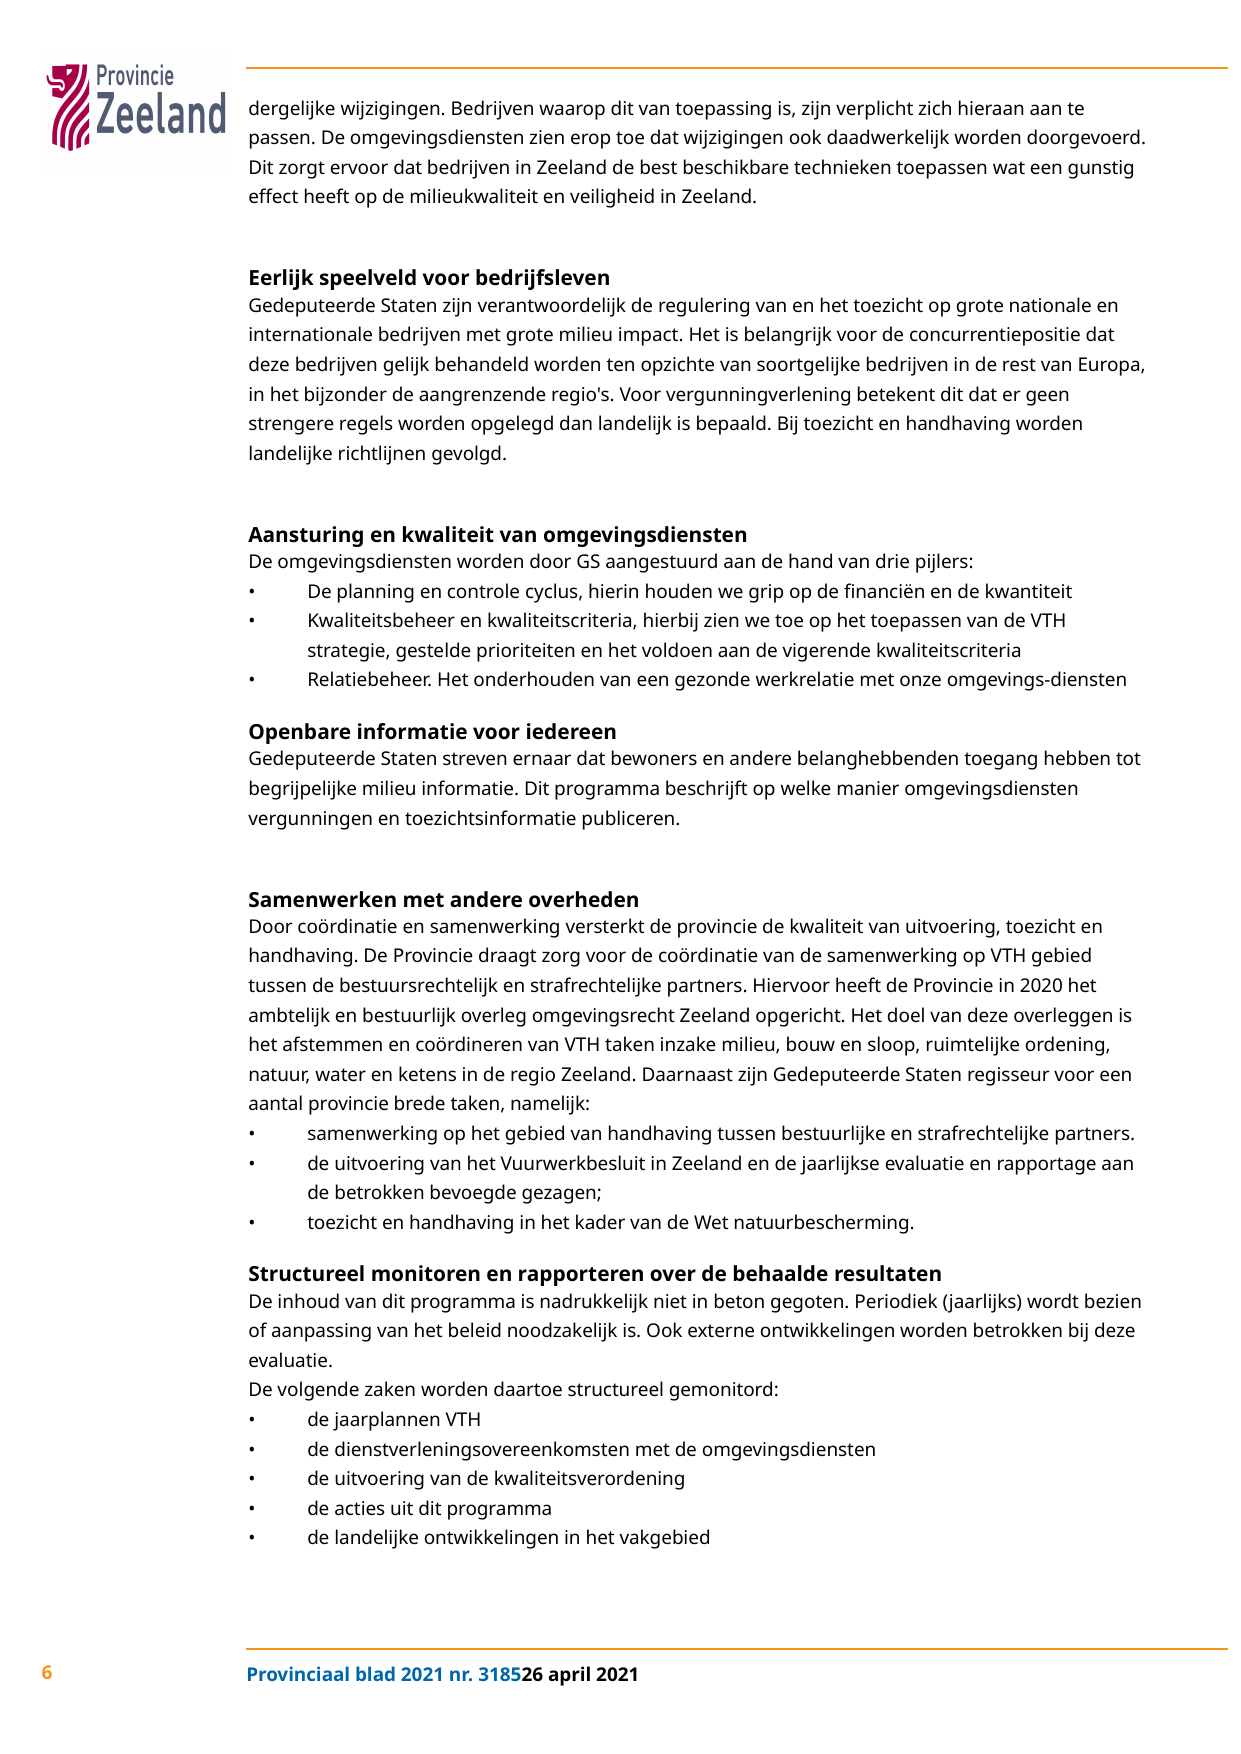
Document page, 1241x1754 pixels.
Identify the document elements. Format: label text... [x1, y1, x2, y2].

text Aansturing en kwaliteit van omgevingsdiensten [248, 520, 1152, 548]
text Gedeputeerde Staten streven ernaar dat bewoners en andere belanghebbenden toegang hebben tot begrijpelijke milieu informatie. Dit programma beschrijft op welke manier omgevingsdiensten vergunningen en toezichtsinformatie publiceren. [248, 746, 1152, 830]
text Eerlijk speelveld voor bedrijfsleven [248, 263, 1152, 292]
text De volgende zaken worden daartoe structureel gemonitord: [248, 1377, 1152, 1402]
list de jaarplannen VTH [248, 1406, 1152, 1432]
text De inhoud van dit programma is nadrukkelijk niet in beton gegoten. Periodiek (jaarlijks) wordt bezien of aanpassing van het beleid noodzakelijk is. Ook externe ontwikkelingen worden betrokken bij deze evaluatie. [248, 1288, 1152, 1373]
list de landelijke ontwikkelingen in het vakgebied [248, 1524, 1152, 1550]
list de uitvoering van het Vuurwerkbesluit in Zeeland en de jaarlijkse evaluatie en rapportage aan de betrokken bevoegde gezagen; [248, 1150, 1152, 1205]
text Openbare informatie voor iedereen [248, 717, 1152, 746]
list Relatiebeheer. Het onderhouden van een gezonde werkrelatie met onze omgevings-diensten [248, 667, 1152, 692]
text De omgevingsdiensten worden door GS aangestuurd aan de hand van drie pijlers: [248, 548, 1152, 574]
text Door coördinatie en samenwerking versterkt de provincie de kwaliteit van uitvoering, toezicht en handhaving. De Provincie draagt zorg voor de coördinatie van de samenwerking op VTH gebied tussen de bestuursrechtelijk en strafrechtelijke partners. Hiervoor heeft de Provincie in 2020 het ambtelijk en bestuurlijk overleg omgevingsrecht Zeeland opgericht. Het doel van deze overleggen is het afstemmen en coördineren van VTH taken inzake milieu, bouw en sloop, ruimtelijke ordening, natuur, water en ketens in de regio Zeeland. Daarnaast zijn Gedeputeerde Staten regisseur voor een aantal provincie brede taken, namelijk: [248, 913, 1152, 1116]
list de uitvoering van de kwaliteitsverordening [248, 1465, 1152, 1491]
text Samenwerken met andere overheden [248, 885, 1152, 913]
picture [41, 47, 231, 172]
text Structureel monitoren en rapporteren over de behaalde resultaten [248, 1259, 1152, 1288]
list de acties uit dit programma [248, 1495, 1152, 1521]
list De planning en controle cyclus, hierin houden we grip op de financiën en de kwantiteit [248, 578, 1152, 604]
text Gedeputeerde Staten zijn verantwoordelijk de regulering van en het toezicht op grote nationale en internationale bedrijven met grote milieu impact. Het is belangrijk voor de concurrentiepositie dat deze bedrijven gelijk behandeld worden ten opzichte van soortgelijke bedrijven in de rest van Europa, in het bijzonder de aangrenzende regio's. Voor vergunningverlening betekent dit dat er geen strengere regels worden opgelegd dan landelijk is bepaald. Bij toezicht en handhaving worden landelijke richtlijnen gevolgd. [248, 292, 1152, 466]
list samenwerking op het gebied van handhaving tussen bestuurlijke en strafrechtelijke partners. [248, 1120, 1152, 1146]
list Kwaliteitsbeheer en kwaliteitscriteria, hierbij zien we toe op het toepassen van de VTH strategie, gestelde prioriteiten en het voldoen aan de vigerende kwaliteitscriteria [248, 607, 1152, 663]
list de dienstverleningsovereenkomsten met de omgevingsdiensten [248, 1436, 1152, 1461]
list toezicht en handhaving in het kader van de Wet natuurbescherming. [248, 1209, 1152, 1235]
text dergelijke wijzigingen. Bedrijven waarop dit van toepassing is, zijn verplicht zich hieraan aan te passen. De omgevingsdiensten zien erop toe dat wijzigingen ook daadwerkelijk worden doorgevoerd. Dit zorgt ervoor dat bedrijven in Zeeland de best beschikbare technieken toepassen wat een gunstig effect heeft op de milieukwaliteit en veiligheid in Zeeland. [248, 95, 1152, 209]
